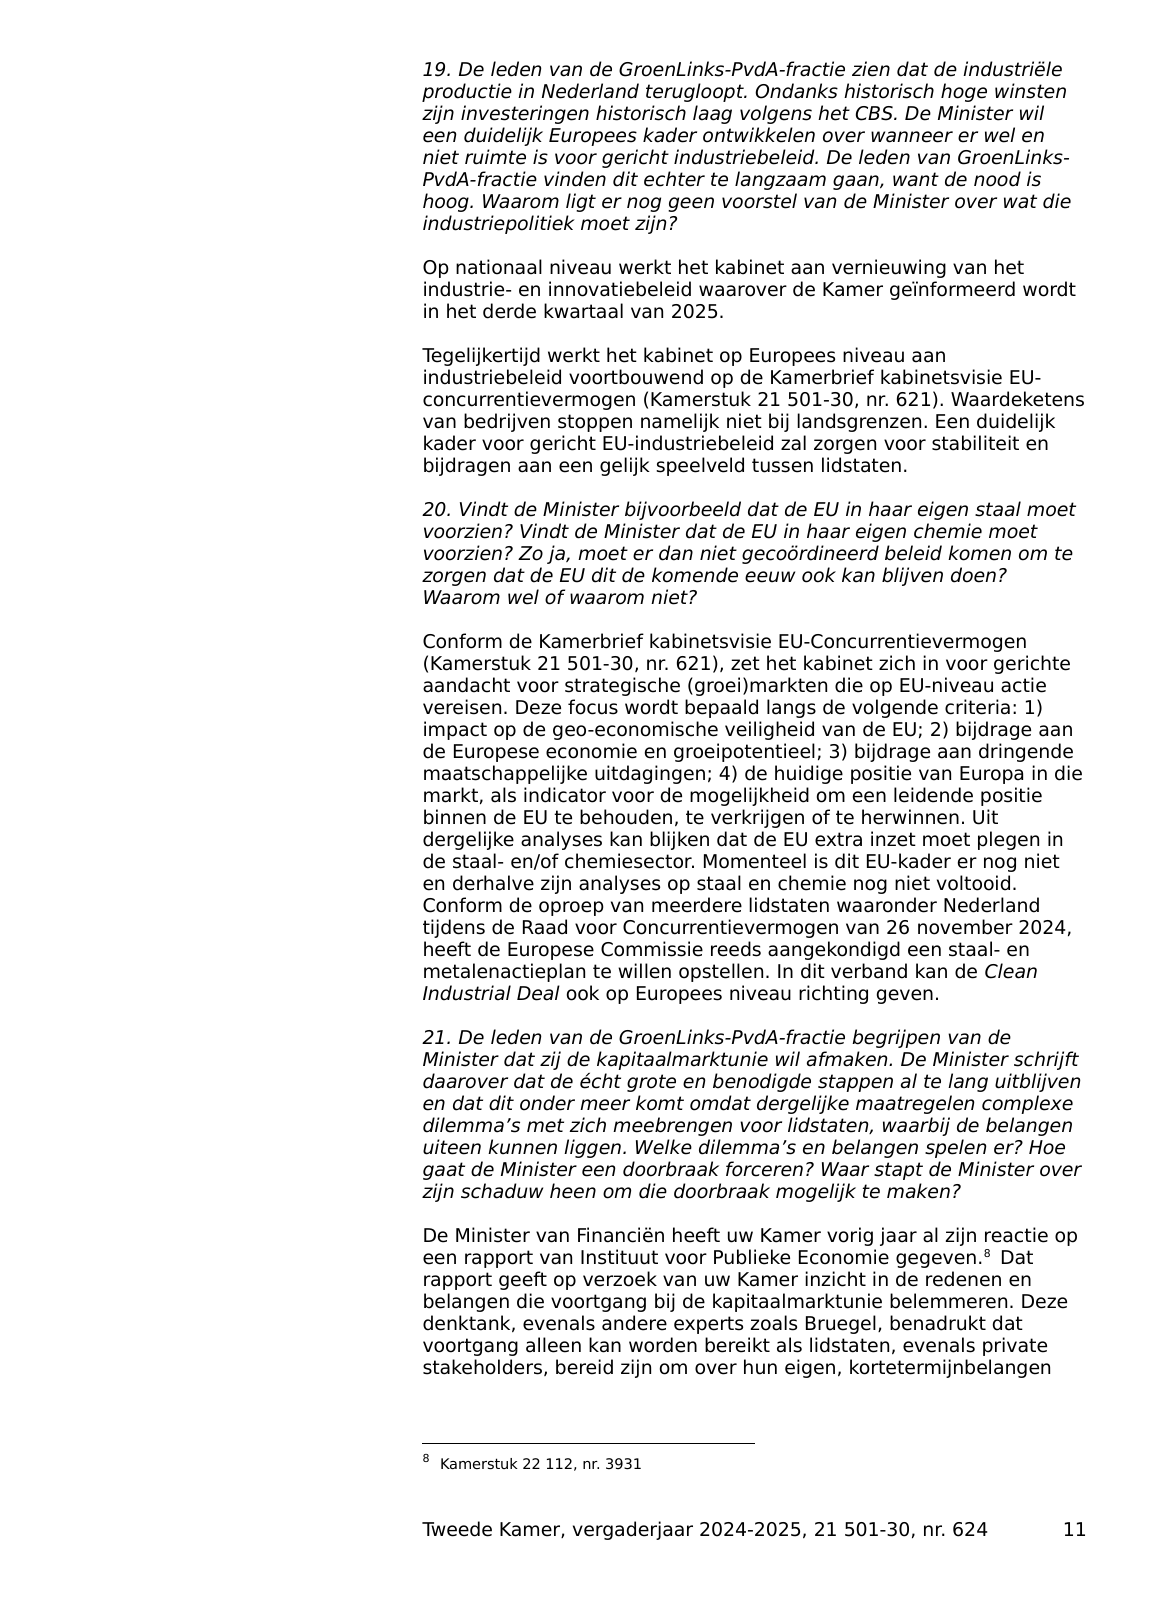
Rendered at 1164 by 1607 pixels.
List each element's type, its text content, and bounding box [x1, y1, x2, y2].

text 21. De leden van de GroenLinks-PvdA-fractie begrijpen van de Minister dat zij de kapitaalmarktunie wil afmaken. De Minister schrijft daarover dat de écht grote en benodigde stappen al te lang uitblijven en dat dit onder meer komt omdat dergelijke maatregelen complexe dilemma’s met zich meebrengen voor lidstaten, waarbij de belangen uiteen kunnen liggen. Welke dilemma’s en belangen spelen er? Hoe gaat de Minister een doorbraak forceren? Waar stapt de Minister over zijn schaduw heen om die doorbraak mogelijk te maken? [422, 1027, 1087, 1203]
text 20. Vindt de Minister bijvoorbeeld dat de EU in haar eigen staal moet voorzien? Vindt de Minister dat de EU in haar eigen chemie moet voorzien? Zo ja, moet er dan niet gecoördineerd beleid komen om te zorgen dat de EU dit de komende eeuw ook kan blijven doen? Waarom wel of waarom niet? [422, 499, 1087, 609]
text Conform de Kamerbrief kabinetsvisie EU-Concurrentievermogen (Kamerstuk 21 501-30, nr. 621), zet het kabinet zich in voor gerichte aandacht voor strategische (groei)markten die op EU-niveau actie vereisen. Deze focus wordt bepaald langs de volgende criteria: 1) impact op de geo-economische veiligheid van de EU; 2) bijdrage aan de Europese economie en groeipotentieel; 3) bijdrage aan dringende maatschappelijke uitdagingen; 4) de huidige positie van Europa in die markt, als indicator voor de mogelijkheid om een leidende positie binnen de EU te behouden, te verkrijgen of te herwinnen. Uit dergelijke analyses kan blijken dat de EU extra inzet moet plegen in de staal- en/of chemiesector. Momenteel is dit EU-kader er nog niet en derhalve zijn analyses op staal en chemie nog niet voltooid. Conform de oproep van meerdere lidstaten waaronder Nederland tijdens de Raad voor Concurrentievermogen van 26 november 2024, heeft de Europese Commissie reeds aangekondigd een staal- en metalenactieplan te willen opstellen. In dit verband kan de Clean Industrial Deal ook op Europees niveau richting geven. [422, 631, 1087, 1005]
text De Minister van Financiën heeft uw Kamer vorig jaar al zijn reactie op een rapport van Instituut voor Publieke Economie gegeven. Dat rapport geeft op verzoek van uw Kamer inzicht in de redenen en belangen die voortgang bij de kapitaalmarktunie belemmeren. Deze denktank, evenals andere experts zoals Bruegel, benadrukt dat voortgang alleen kan worden bereikt als lidstaten, evenals private stakeholders, bereid zijn om over hun eigen, kortetermijnbelangen [422, 1225, 1087, 1379]
text Kamerstuk 22 112, nr. 3931 [422, 1452, 1087, 1474]
text 19. De leden van de GroenLinks-PvdA-fractie zien dat de industriële productie in Nederland terugloopt. Ondanks historisch hoge winsten zijn investeringen historisch laag volgens het CBS. De Minister wil een duidelijk Europees kader ontwikkelen over wanneer er wel en niet ruimte is voor gericht industriebeleid. De leden van GroenLinks-PvdA-fractie vinden dit echter te langzaam gaan, want de nood is hoog. Waarom ligt er nog geen voorstel van de Minister over wat die industriepolitiek moet zijn? [422, 59, 1087, 235]
text Op nationaal niveau werkt het kabinet aan vernieuwing van het industrie- en innovatiebeleid waarover de Kamer geïnformeerd wordt in het derde kwartaal van 2025. [422, 257, 1087, 323]
text Tegelijkertijd werkt het kabinet op Europees niveau aan industriebeleid voortbouwend op de Kamerbrief kabinetsvisie EU-concurrentievermogen (Kamerstuk 21 501-30, nr. 621). Waardeketens van bedrijven stoppen namelijk niet bij landsgrenzen. Een duidelijk kader voor gericht EU-industriebeleid zal zorgen voor stabiliteit en bijdragen aan een gelijk speelveld tussen lidstaten. [422, 345, 1087, 477]
